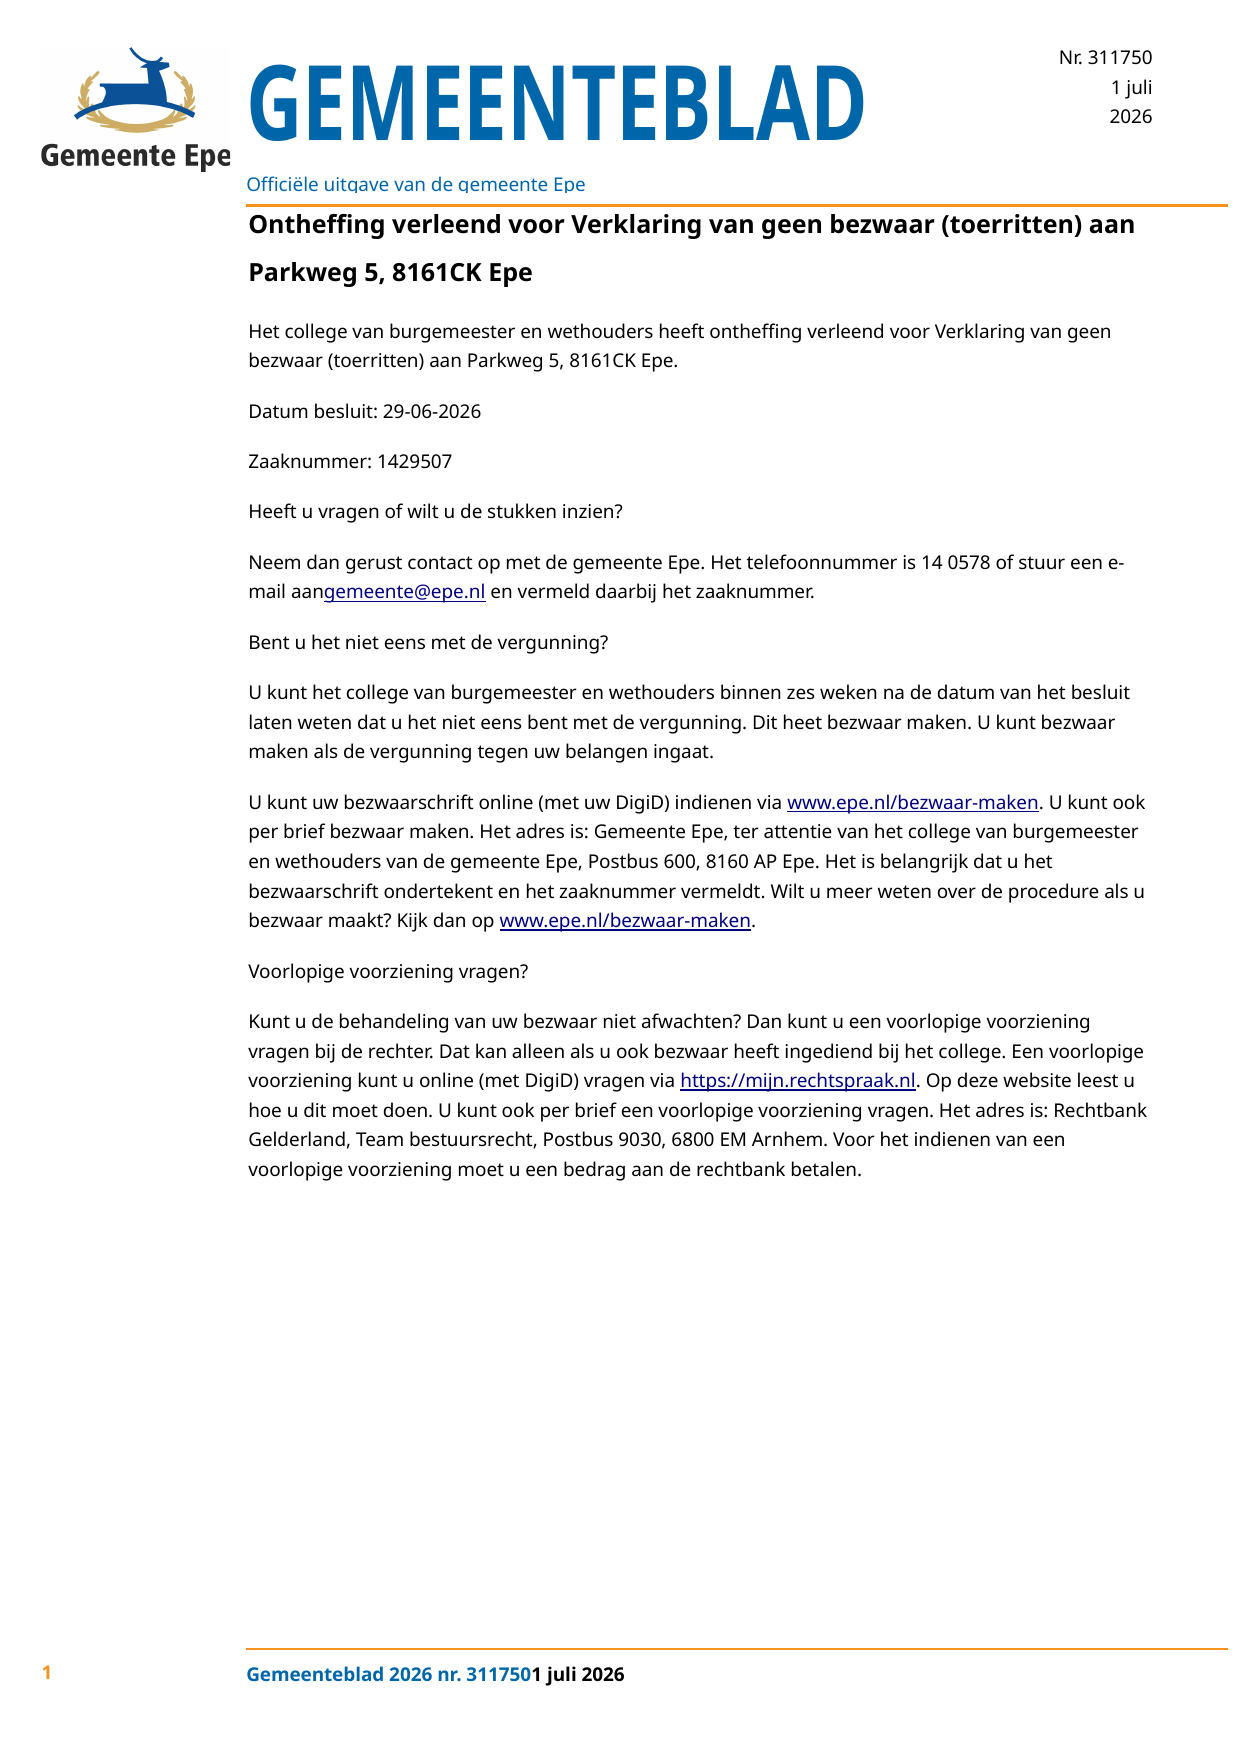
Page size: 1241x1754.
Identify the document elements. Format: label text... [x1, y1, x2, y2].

text Ontheffing verleend voor Verklaring van geen bezwaar (toerritten) aan Parkweg 5, 8161CK Epe [248, 207, 1152, 288]
text Neem dan gerust contact op met de gemeente Epe. Het telefoonnummer is 14 0578 of stuur een e-mail aangemeente@epe.nl en vermeld daarbij het zaaknummer. [248, 549, 1152, 604]
text Heeft u vragen of wilt u de stukken inzien? [248, 499, 1152, 524]
text Voorlopige voorziening vragen? [248, 958, 1152, 984]
text Zaaknummer: 1429507 [248, 448, 1152, 474]
text U kunt uw bezwaarschrift online (met uw DigiD) indienen via www.epe.nl/bezwaar-maken. U kunt ook per brief bezwaar maken. Het adres is: Gemeente Epe, ter attentie van het college van burgemeester en wethouders van de gemeente Epe, Postbus 600, 8160 AP Epe. Het is belangrijk dat u het bezwaarschrift ondertekent en het zaaknummer vermeldt. Wilt u meer weten over de procedure als u bezwaar maakt? Kijk dan op www.epe.nl/bezwaar-maken. [248, 789, 1152, 933]
text Datum besluit: 29-06-2026 [248, 398, 1152, 424]
text Het college van burgemeester en wethouders heeft ontheffing verleend voor Verklaring van geen bezwaar (toerritten) aan Parkweg 5, 8161CK Epe. [248, 318, 1152, 373]
text Bent u het niet eens met de vergunning? [248, 629, 1152, 655]
text U kunt het college van burgemeester en wethouders binnen zes weken na de datum van het besluit laten weten dat u het niet eens bent met de vergunning. Dit heet bezwaar maken. U kunt bezwaar maken als de vergunning tegen uw belangen ingaat. [248, 679, 1152, 764]
picture [41, 47, 231, 172]
text Kunt u de behandeling van uw bezwaar niet afwachten? Dan kunt u een voorlopige voorziening vragen bij de rechter. Dat kan alleen als u ook bezwaar heeft ingediend bij het college. Een voorlopige voorziening kunt u online (met DigiD) vragen via https://mijn.rechtspraak.nl. Op deze website leest u hoe u dit moet doen. U kunt ook per brief een voorlopige voorziening vragen. Het adres is: Rechtbank Gelderland, Team bestuursrecht, Postbus 9030, 6800 EM Arnhem. Voor het indienen van een voorlopige voorziening moet u een bedrag aan de rechtbank betalen. [248, 1008, 1152, 1182]
